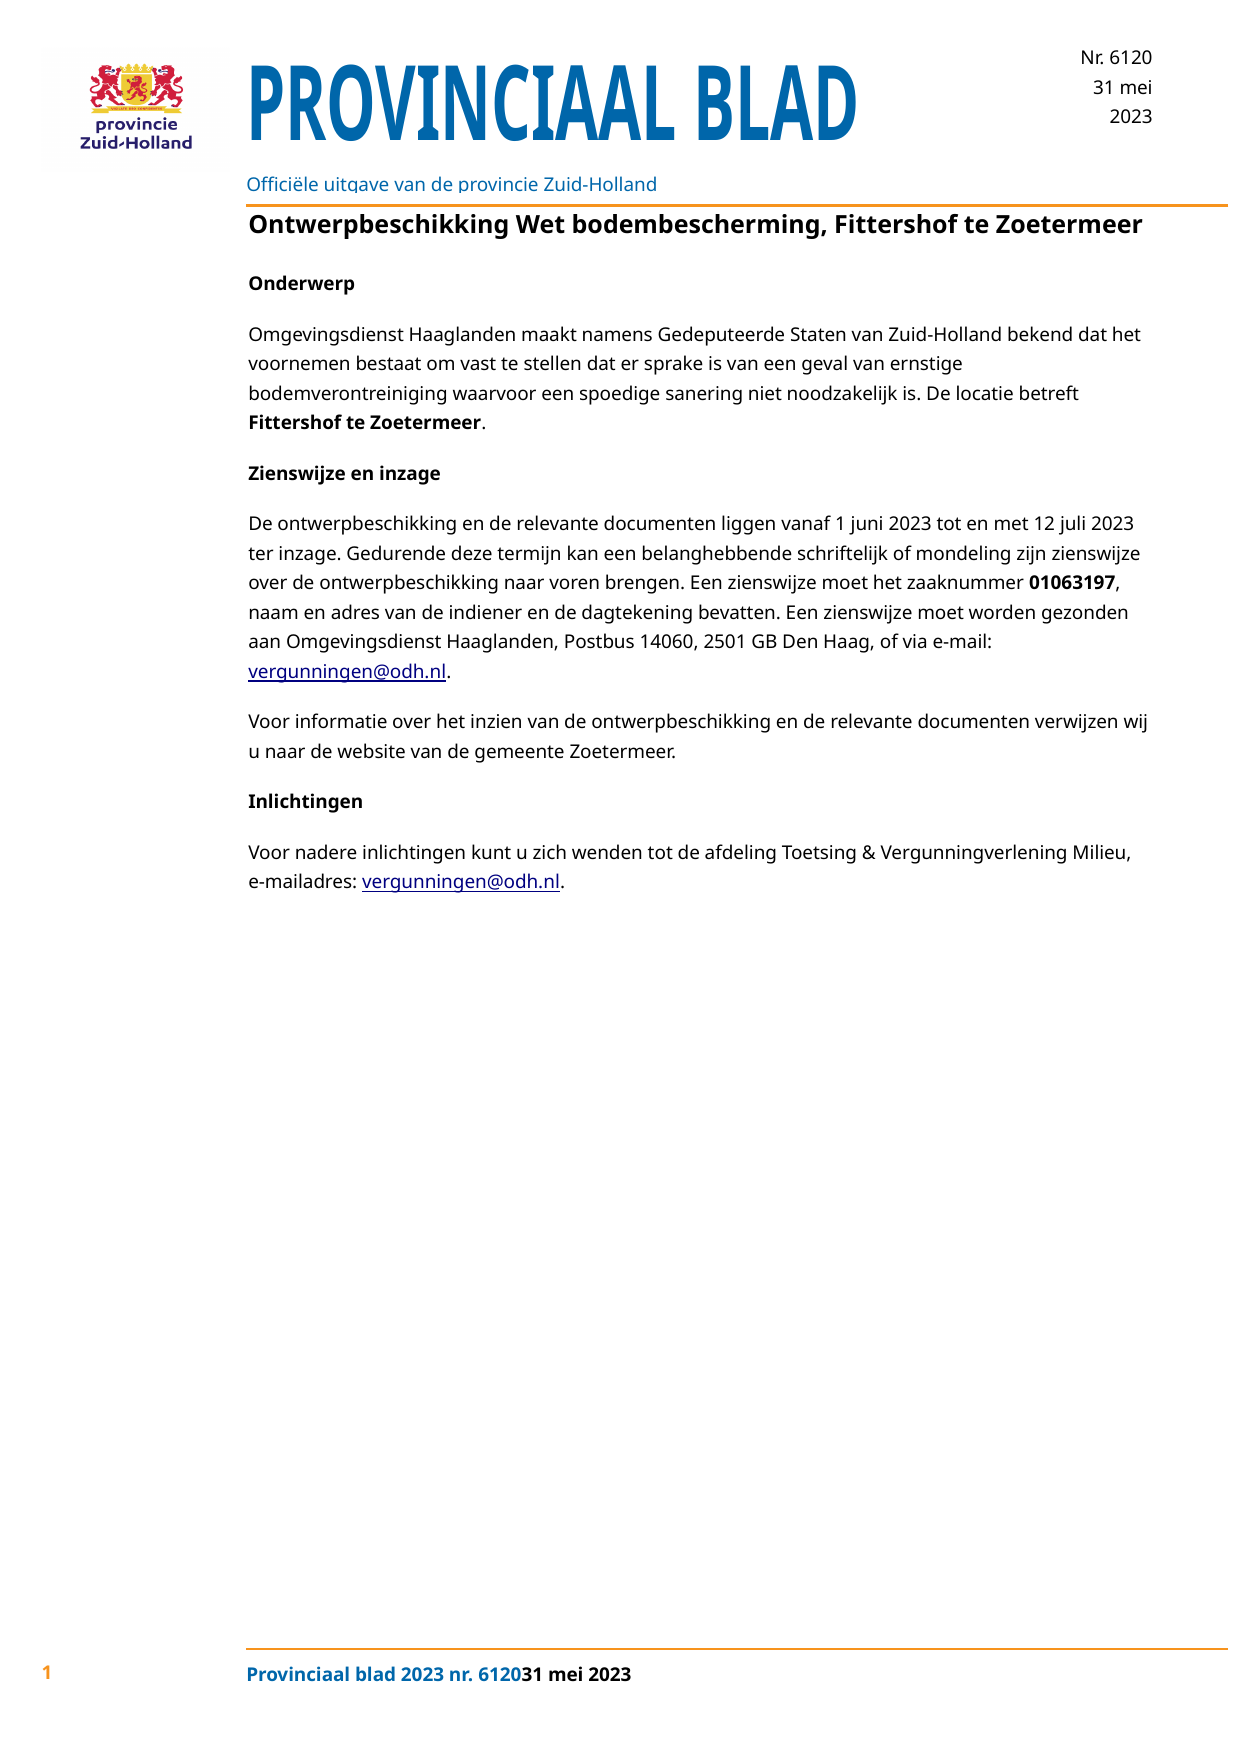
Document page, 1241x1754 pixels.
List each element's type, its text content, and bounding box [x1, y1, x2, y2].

text Onderwerp [248, 270, 1152, 296]
text Inlichtingen [248, 789, 1152, 814]
text Omgevingsdienst Haaglanden maakt namens Gedeputeerde Staten van Zuid-Holland bekend dat het voornemen bestaat om vast te stellen dat er sprake is van een geval van ernstige bodemverontreiniging waarvoor een spoedige sanering niet noodzakelijk is. De locatie betreft Fittershof te Zoetermeer. [248, 321, 1152, 435]
text Voor informatie over het inzien van de ontwerpbeschikking en de relevante documenten verwijzen wij u naar de website van de gemeente Zoetermeer. [248, 709, 1152, 764]
text De ontwerpbeschikking en de relevante documenten liggen vanaf 1 juni 2023 tot en met 12 juli 2023 ter inzage. Gedurende deze termijn kan een belanghebbende schriftelijk of mondeling zijn zienswijze over de ontwerpbeschikking naar voren brengen. Een zienswijze moet het zaaknummer 01063197, naam en adres van de indiener en de dagtekening bevatten. Een zienswijze moet worden gezonden aan Omgevingsdienst Haaglanden, Postbus 14060, 2501 GB Den Haag, of via e-mail: vergunningen@odh.nl. [248, 510, 1152, 684]
text Ontwerpbeschikking Wet bodembescherming, Fittershof te Zoetermeer [248, 207, 1152, 241]
text Voor nadere inlichtingen kunt u zich wenden tot de afdeling Toetsing & Vergunningverlening Milieu, e-mailadres: vergunningen@odh.nl. [248, 839, 1152, 894]
text Zienswijze en inzage [248, 460, 1152, 486]
picture [41, 47, 231, 172]
